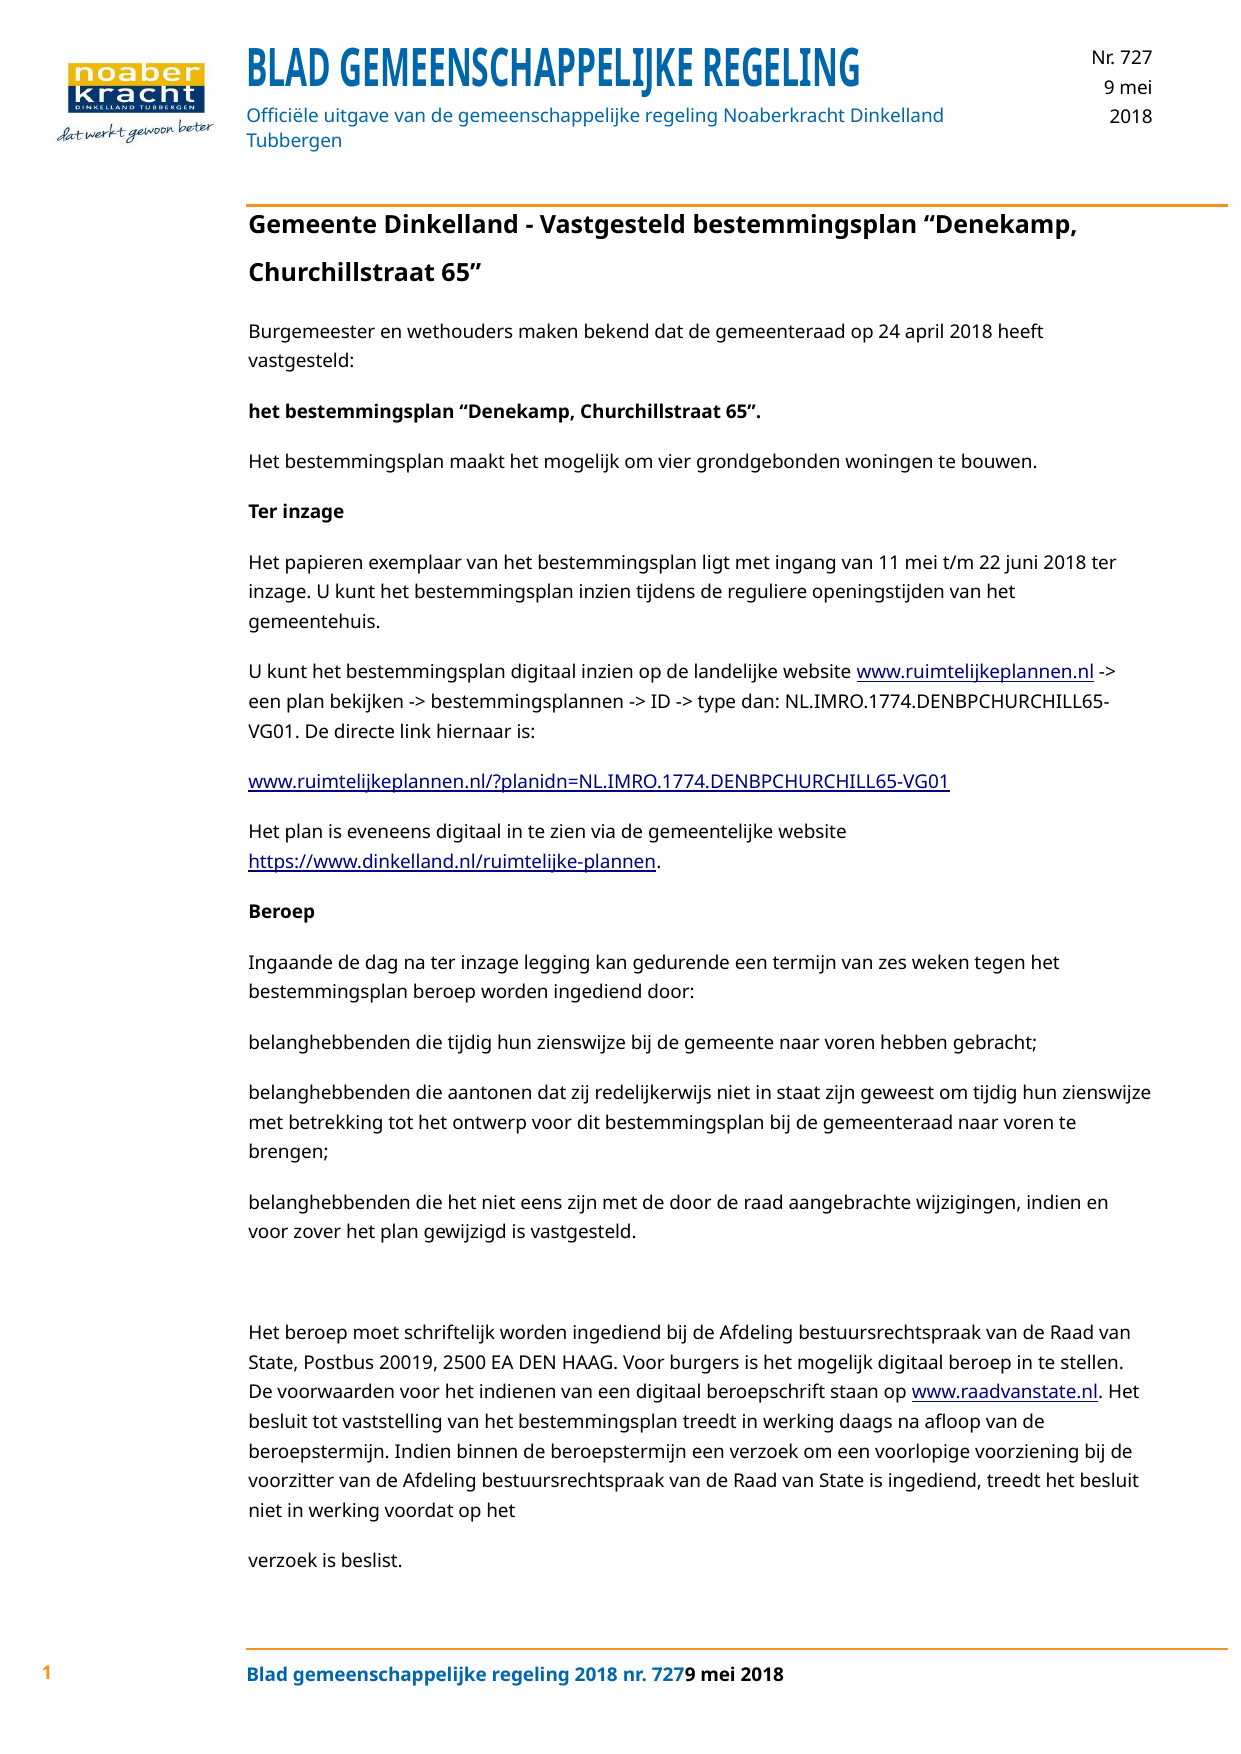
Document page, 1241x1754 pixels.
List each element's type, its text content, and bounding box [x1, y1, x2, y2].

text Beroep [248, 899, 1152, 924]
text Ter inzage [248, 499, 1152, 524]
text Het bestemmingsplan maakt het mogelijk om vier grondgebonden woningen te bouwen. [248, 448, 1152, 474]
text belanghebbenden die het niet eens zijn met de door de raad aangebrachte wijzigingen, indien en voor zover het plan gewijzigd is vastgesteld. [248, 1189, 1152, 1244]
text verzoek is beslist. [248, 1547, 1152, 1573]
text U kunt het bestemmingsplan digitaal inzien op de landelijke website www.ruimtelijkeplannen.nl -> een plan bekijken -> bestemmingsplannen -> ID -> type dan: NL.IMRO.1774.DENBPCHURCHILL65-VG01. De directe link hiernaar is: [248, 659, 1152, 744]
text Burgemeester en wethouders maken bekend dat de gemeenteraad op 24 april 2018 heeft vastgesteld: [248, 318, 1152, 373]
text Het papieren exemplaar van het bestemmingsplan ligt met ingang van 11 mei t/m 22 juni 2018 ter inzage. U kunt het bestemmingsplan inzien tijdens de reguliere openingstijden van het gemeentehuis. [248, 549, 1152, 634]
text belanghebbenden die aantonen dat zij redelijkerwijs niet in staat zijn geweest om tijdig hun zienswijze met betrekking tot het ontwerp voor dit bestemmingsplan bij de gemeenteraad naar voren te brengen; [248, 1079, 1152, 1164]
text het bestemmingsplan “Denekamp, Churchillstraat 65”. [248, 398, 1152, 424]
text Ingaande de dag na ter inzage legging kan gedurende een termijn van zes weken tegen het bestemmingsplan beroep worden ingediend door: [248, 949, 1152, 1004]
text Het plan is eveneens digitaal in te zien via de gemeentelijke website https://www.dinkelland.nl/ruimtelijke-plannen. [248, 819, 1152, 874]
text www.ruimtelijkeplannen.nl/?planidn=NL.IMRO.1774.DENBPCHURCHILL65-VG01 [248, 768, 1152, 794]
text Gemeente Dinkelland - Vastgesteld bestemmingsplan “Denekamp, Churchillstraat 65” [248, 207, 1152, 288]
picture [41, 47, 231, 172]
text Het beroep moet schriftelijk worden ingediend bij de Afdeling bestuursrechtspraak van de Raad van State, Postbus 20019, 2500 EA DEN HAAG. Voor burgers is het mogelijk digitaal beroep in te stellen. De voorwaarden voor het indienen van een digitaal beroepschrift staan op www.raadvanstate.nl. Het besluit tot vaststelling van het bestemmingsplan treedt in werking daags na afloop van de beroepstermijn. Indien binnen de beroepstermijn een verzoek om een voorlopige voorziening bij de voorzitter van de Afdeling bestuursrechtspraak van de Raad van State is ingediend, treedt het besluit niet in werking voordat op het [248, 1319, 1152, 1523]
text belanghebbenden die tijdig hun zienswijze bij de gemeente naar voren hebben gebracht; [248, 1029, 1152, 1055]
